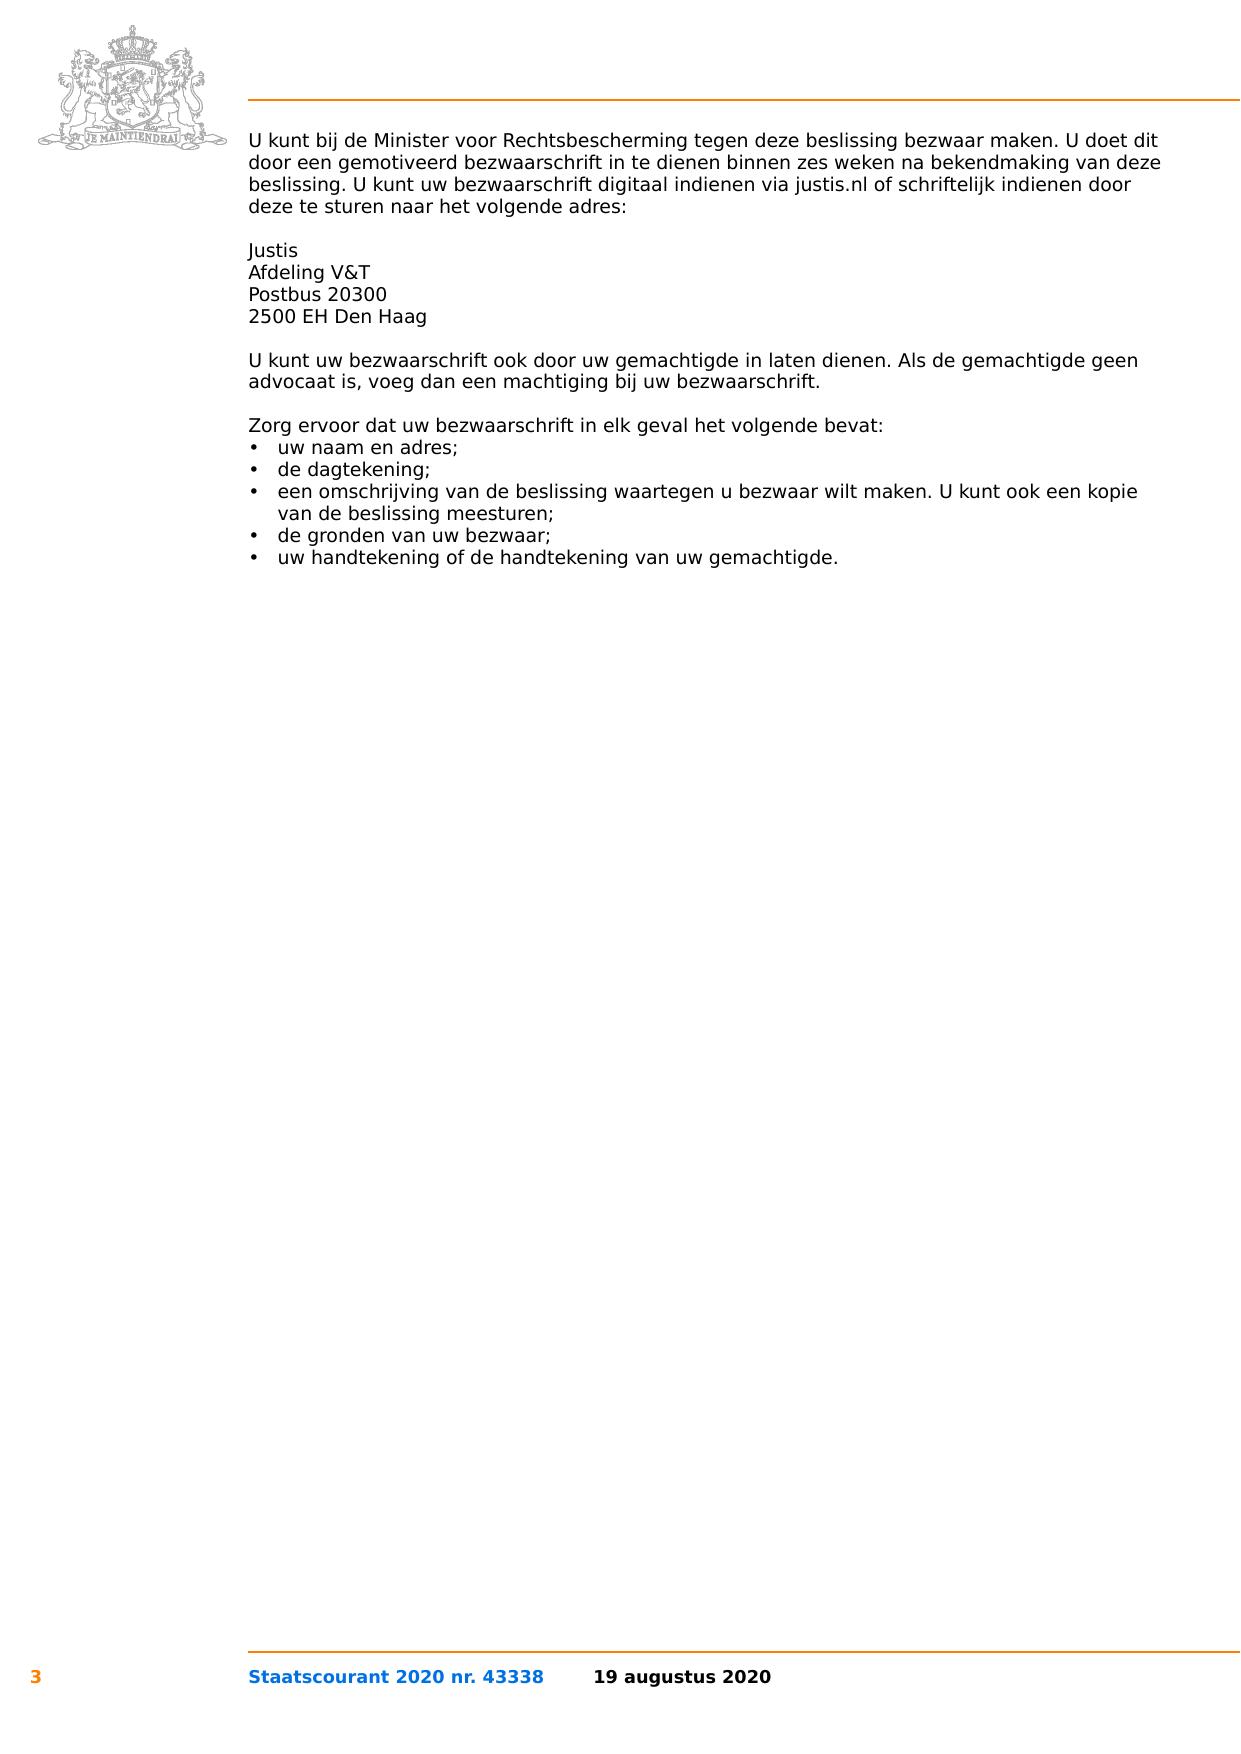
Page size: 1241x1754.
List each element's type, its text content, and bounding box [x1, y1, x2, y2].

text • een omschrijving van de beslissing waartegen u bezwaar wilt maken. U kunt ook een kopie van de beslissing meesturen; [248, 481, 1163, 525]
text 2500 EH Den Haag [248, 306, 1163, 328]
text • uw naam en adres; [248, 437, 1163, 459]
text • de dagtekening; [248, 459, 1163, 481]
text • de gronden van uw bezwaar; [248, 525, 1163, 547]
text U kunt uw bezwaarschrift ook door uw gemachtigde in laten dienen. Als de gemachtigde geen advocaat is, voeg dan een machtiging bij uw bezwaarschrift. [248, 349, 1163, 393]
text Justis [248, 240, 1163, 262]
text Postbus 20300 [248, 284, 1163, 306]
picture [38, 25, 227, 150]
text Afdeling V&T [248, 262, 1163, 284]
text U kunt bij de Minister voor Rechtsbescherming tegen deze beslissing bezwaar maken. U doet dit door een gemotiveerd bezwaarschrift in te dienen binnen zes weken na bekendmaking van deze beslissing. U kunt uw bezwaarschrift digitaal indienen via justis.nl of schriftelijk indienen door deze te sturen naar het volgende adres: [248, 130, 1163, 218]
text • uw handtekening of de handtekening van uw gemachtigde. [248, 547, 1163, 569]
text Zorg ervoor dat uw bezwaarschrift in elk geval het volgende bevat: [248, 415, 1163, 437]
